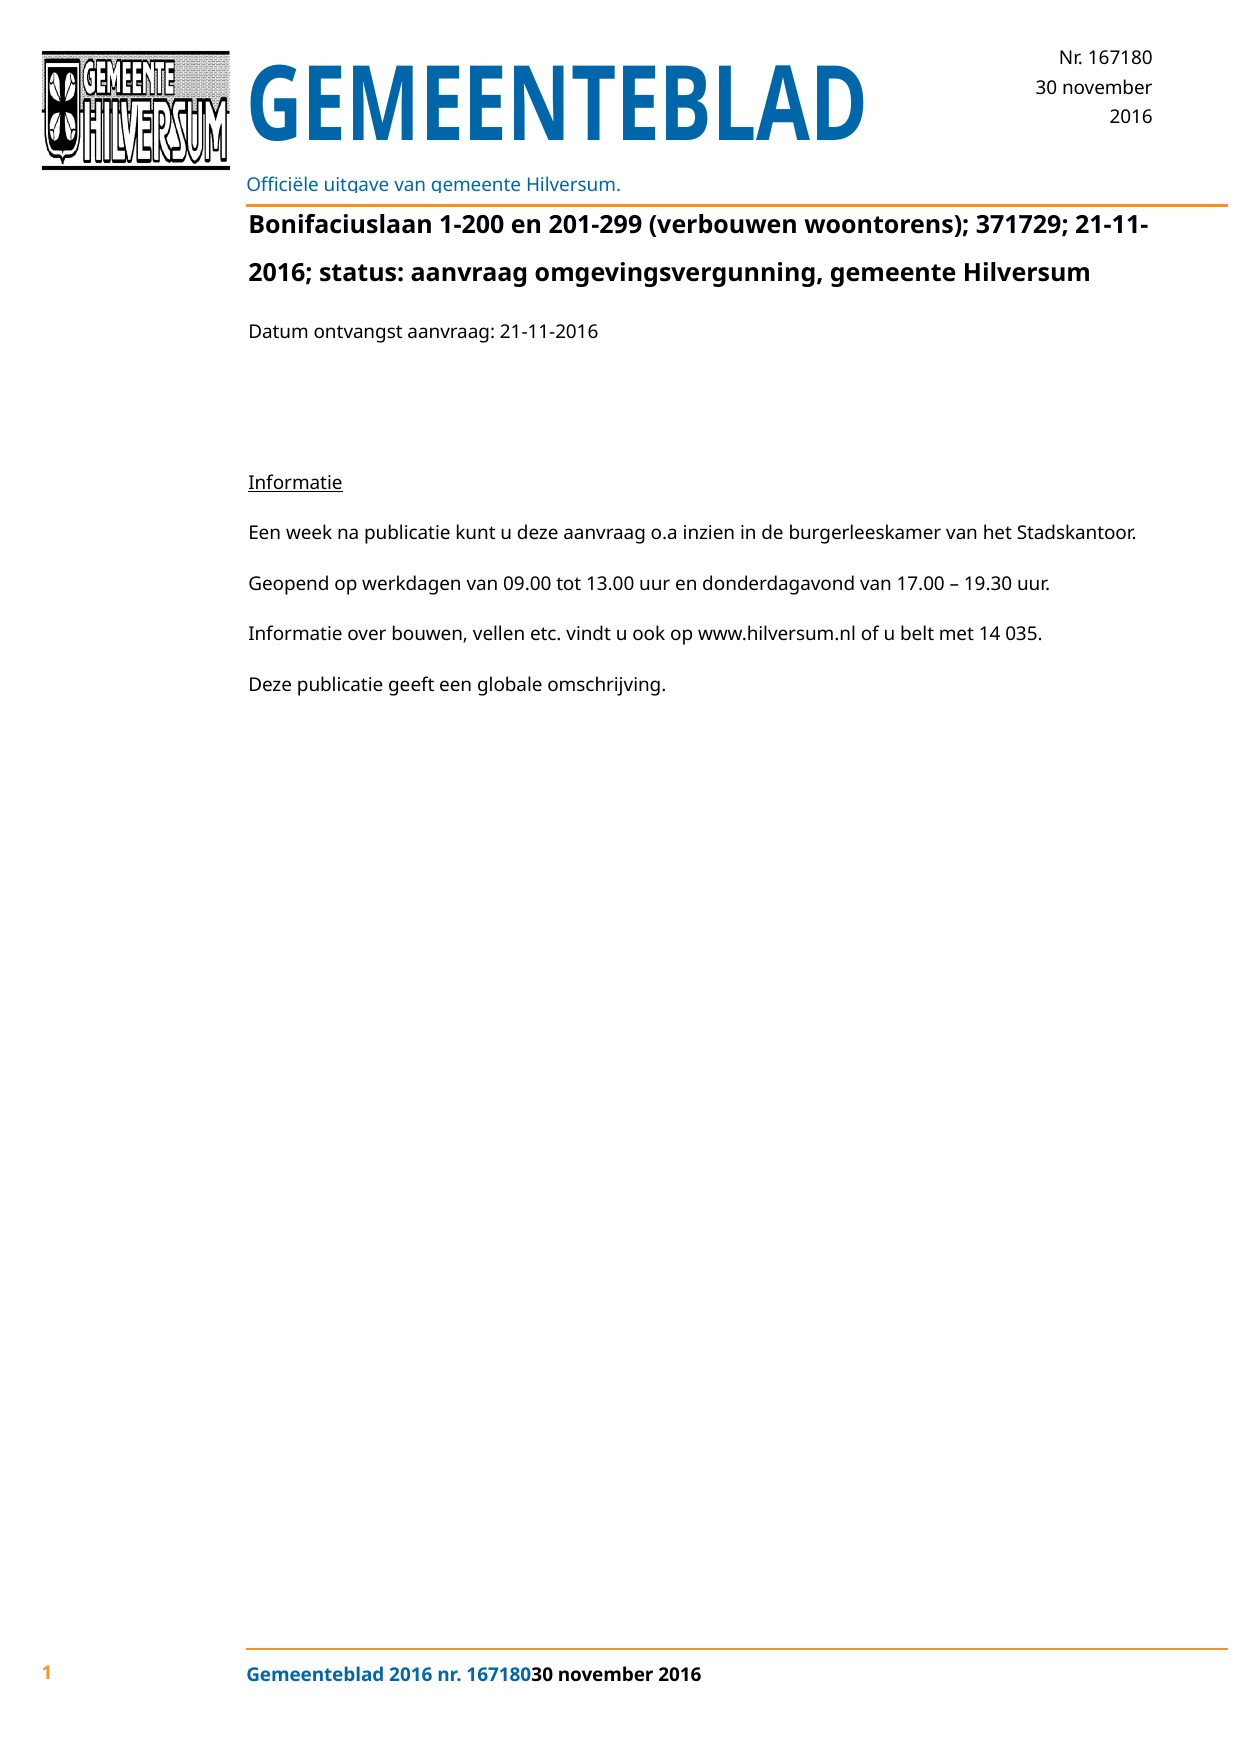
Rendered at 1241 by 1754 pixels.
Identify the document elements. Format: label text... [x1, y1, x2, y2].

picture [41, 47, 231, 172]
text Deze publicatie geeft een globale omschrijving. [248, 671, 1152, 697]
text Informatie over bouwen, vellen etc. vindt u ook op www.hilversum.nl of u belt met 14 035. [248, 620, 1152, 646]
text Geopend op werkdagen van 09.00 tot 13.00 uur en donderdagavond van 17.00 – 19.30 uur. [248, 570, 1152, 596]
text Datum ontvangst aanvraag: 21-11-2016 [248, 318, 1152, 344]
text Bonifaciuslaan 1-200 en 201-299 (verbouwen woontorens); 371729; 21-11-2016; status: aanvraag omgevingsvergunning, gemeente Hilversum [248, 207, 1152, 288]
text Informatie [248, 469, 1152, 495]
text Een week na publicatie kunt u deze aanvraag o.a inzien in de burgerleeskamer van het Stadskantoor. [248, 519, 1152, 545]
